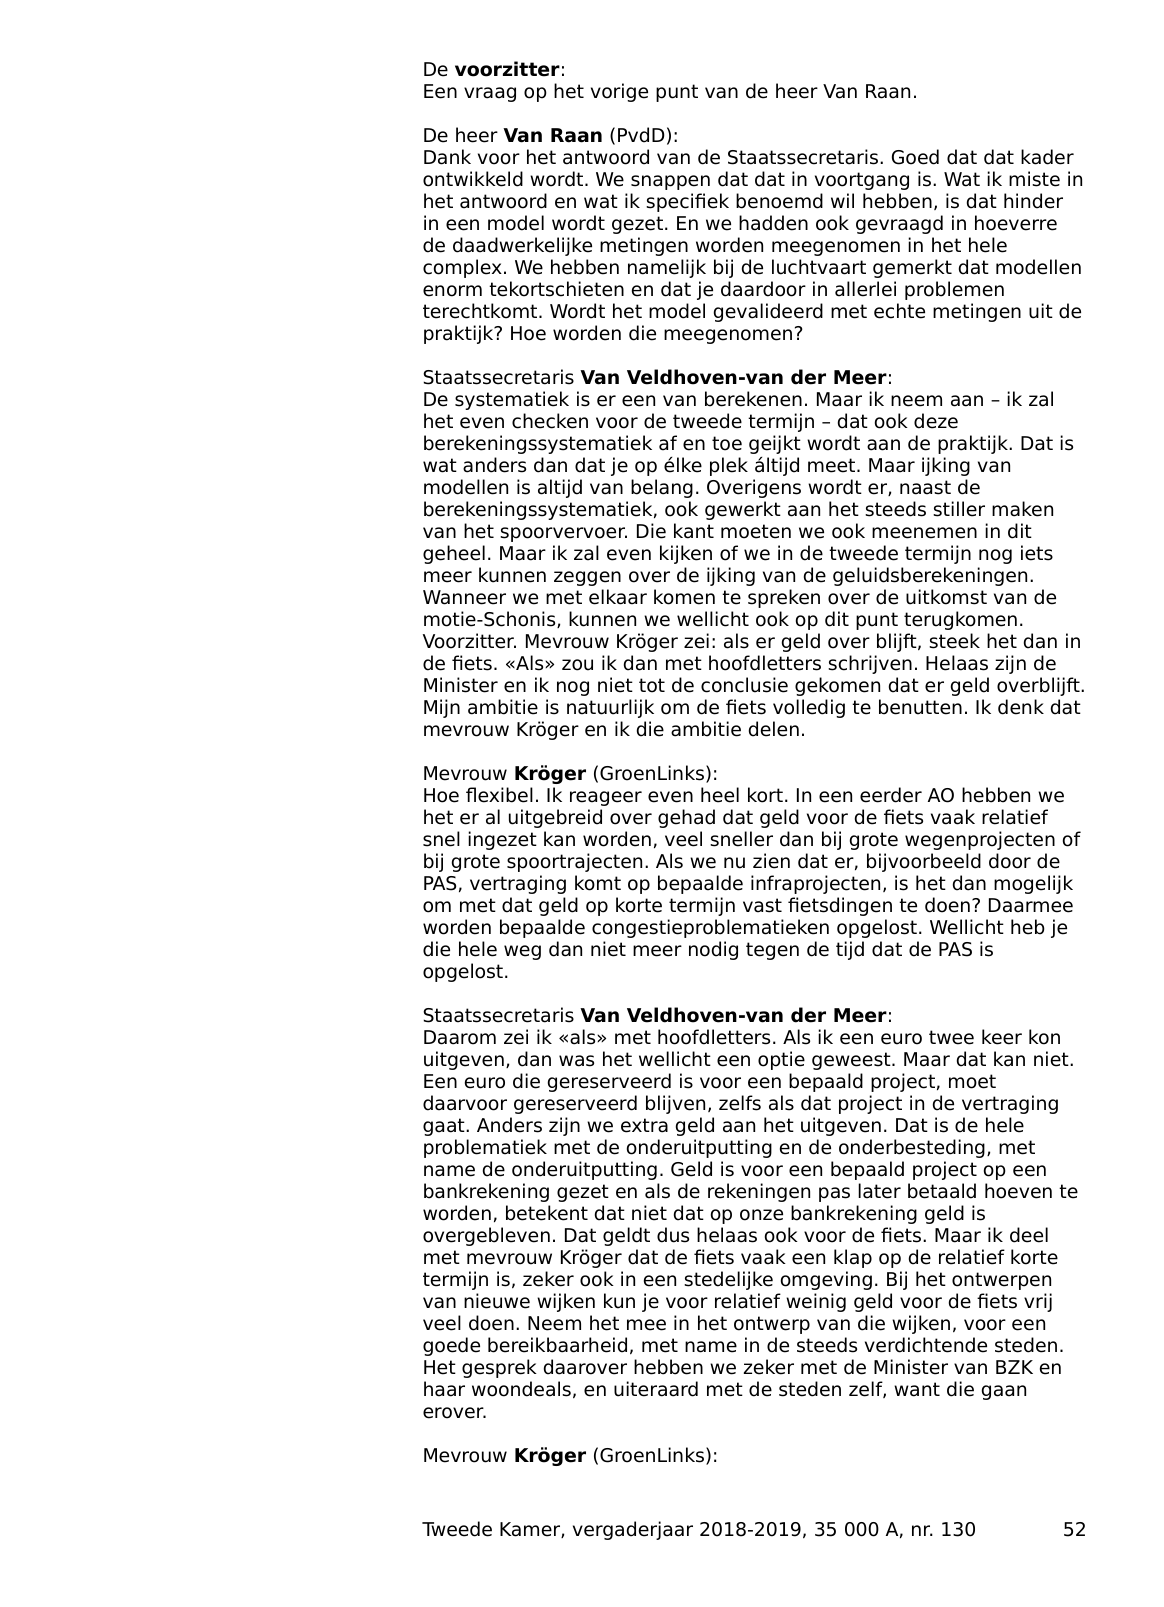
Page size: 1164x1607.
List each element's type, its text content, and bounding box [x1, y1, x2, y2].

text Staatssecretaris Van Veldhoven-van der Meer: [422, 1005, 1087, 1027]
text Een vraag op het vorige punt van de heer Van Raan. [422, 81, 1087, 103]
text Daarom zei ik «als» met hoofdletters. Als ik een euro twee keer kon uitgeven, dan was het wellicht een optie geweest. Maar dat kan niet. Een euro die gereserveerd is voor een bepaald project, moet daarvoor gereserveerd blijven, zelfs als dat project in de vertraging gaat. Anders zijn we extra geld aan het uitgeven. Dat is de hele problematiek met de onderuitputting en de onderbesteding, met name de onderuitputting. Geld is voor een bepaald project op een bankrekening gezet en als de rekeningen pas later betaald hoeven te worden, betekent dat niet dat op onze bankrekening geld is overgebleven. Dat geldt dus helaas ook voor de fiets. Maar ik deel met mevrouw Kröger dat de fiets vaak een klap op de relatief korte termijn is, zeker ook in een stedelijke omgeving. Bij het ontwerpen van nieuwe wijken kun je voor relatief weinig geld voor de fiets vrij veel doen. Neem het mee in het ontwerp van die wijken, voor een goede bereikbaarheid, met name in de steeds verdichtende steden. Het gesprek daarover hebben we zeker met de Minister van BZK en haar woondeals, en uiteraard met de steden zelf, want die gaan erover. [422, 1027, 1087, 1423]
text Dank voor het antwoord van de Staatssecretaris. Goed dat dat kader ontwikkeld wordt. We snappen dat dat in voortgang is. Wat ik miste in het antwoord en wat ik specifiek benoemd wil hebben, is dat hinder in een model wordt gezet. En we hadden ook gevraagd in hoeverre de daadwerkelijke metingen worden meegenomen in het hele complex. We hebben namelijk bij de luchtvaart gemerkt dat modellen enorm tekortschieten en dat je daardoor in allerlei problemen terechtkomt. Wordt het model gevalideerd met echte metingen uit de praktijk? Hoe worden die meegenomen? [422, 147, 1087, 345]
text De systematiek is er een van berekenen. Maar ik neem aan – ik zal het even checken voor de tweede termijn – dat ook deze berekeningssystematiek af en toe geijkt wordt aan de praktijk. Dat is wat anders dan dat je op élke plek áltijd meet. Maar ijking van modellen is altijd van belang. Overigens wordt er, naast de berekeningssystematiek, ook gewerkt aan het steeds stiller maken van het spoorvervoer. Die kant moeten we ook meenemen in dit geheel. Maar ik zal even kijken of we in de tweede termijn nog iets meer kunnen zeggen over de ijking van de geluidsberekeningen. Wanneer we met elkaar komen te spreken over de uitkomst van de motie-Schonis, kunnen we wellicht ook op dit punt terugkomen. [422, 389, 1087, 631]
text Staatssecretaris Van Veldhoven-van der Meer: [422, 367, 1087, 389]
text Voorzitter. Mevrouw Kröger zei: als er geld over blijft, steek het dan in de fiets. «Als» zou ik dan met hoofdletters schrijven. Helaas zijn de Minister en ik nog niet tot de conclusie gekomen dat er geld overblijft. Mijn ambitie is natuurlijk om de fiets volledig te benutten. Ik denk dat mevrouw Kröger en ik die ambitie delen. [422, 631, 1087, 741]
text De voorzitter: [422, 59, 1087, 81]
text Mevrouw Kröger (GroenLinks): [422, 1445, 1087, 1467]
text De heer Van Raan (PvdD): [422, 125, 1087, 147]
text Hoe flexibel. Ik reageer even heel kort. In een eerder AO hebben we het er al uitgebreid over gehad dat geld voor de fiets vaak relatief snel ingezet kan worden, veel sneller dan bij grote wegenprojecten of bij grote spoortrajecten. Als we nu zien dat er, bijvoorbeeld door de PAS, vertraging komt op bepaalde infraprojecten, is het dan mogelijk om met dat geld op korte termijn vast fietsdingen te doen? Daarmee worden bepaalde congestieproblematieken opgelost. Wellicht heb je die hele weg dan niet meer nodig tegen de tijd dat de PAS is opgelost. [422, 785, 1087, 983]
text Mevrouw Kröger (GroenLinks): [422, 763, 1087, 785]
